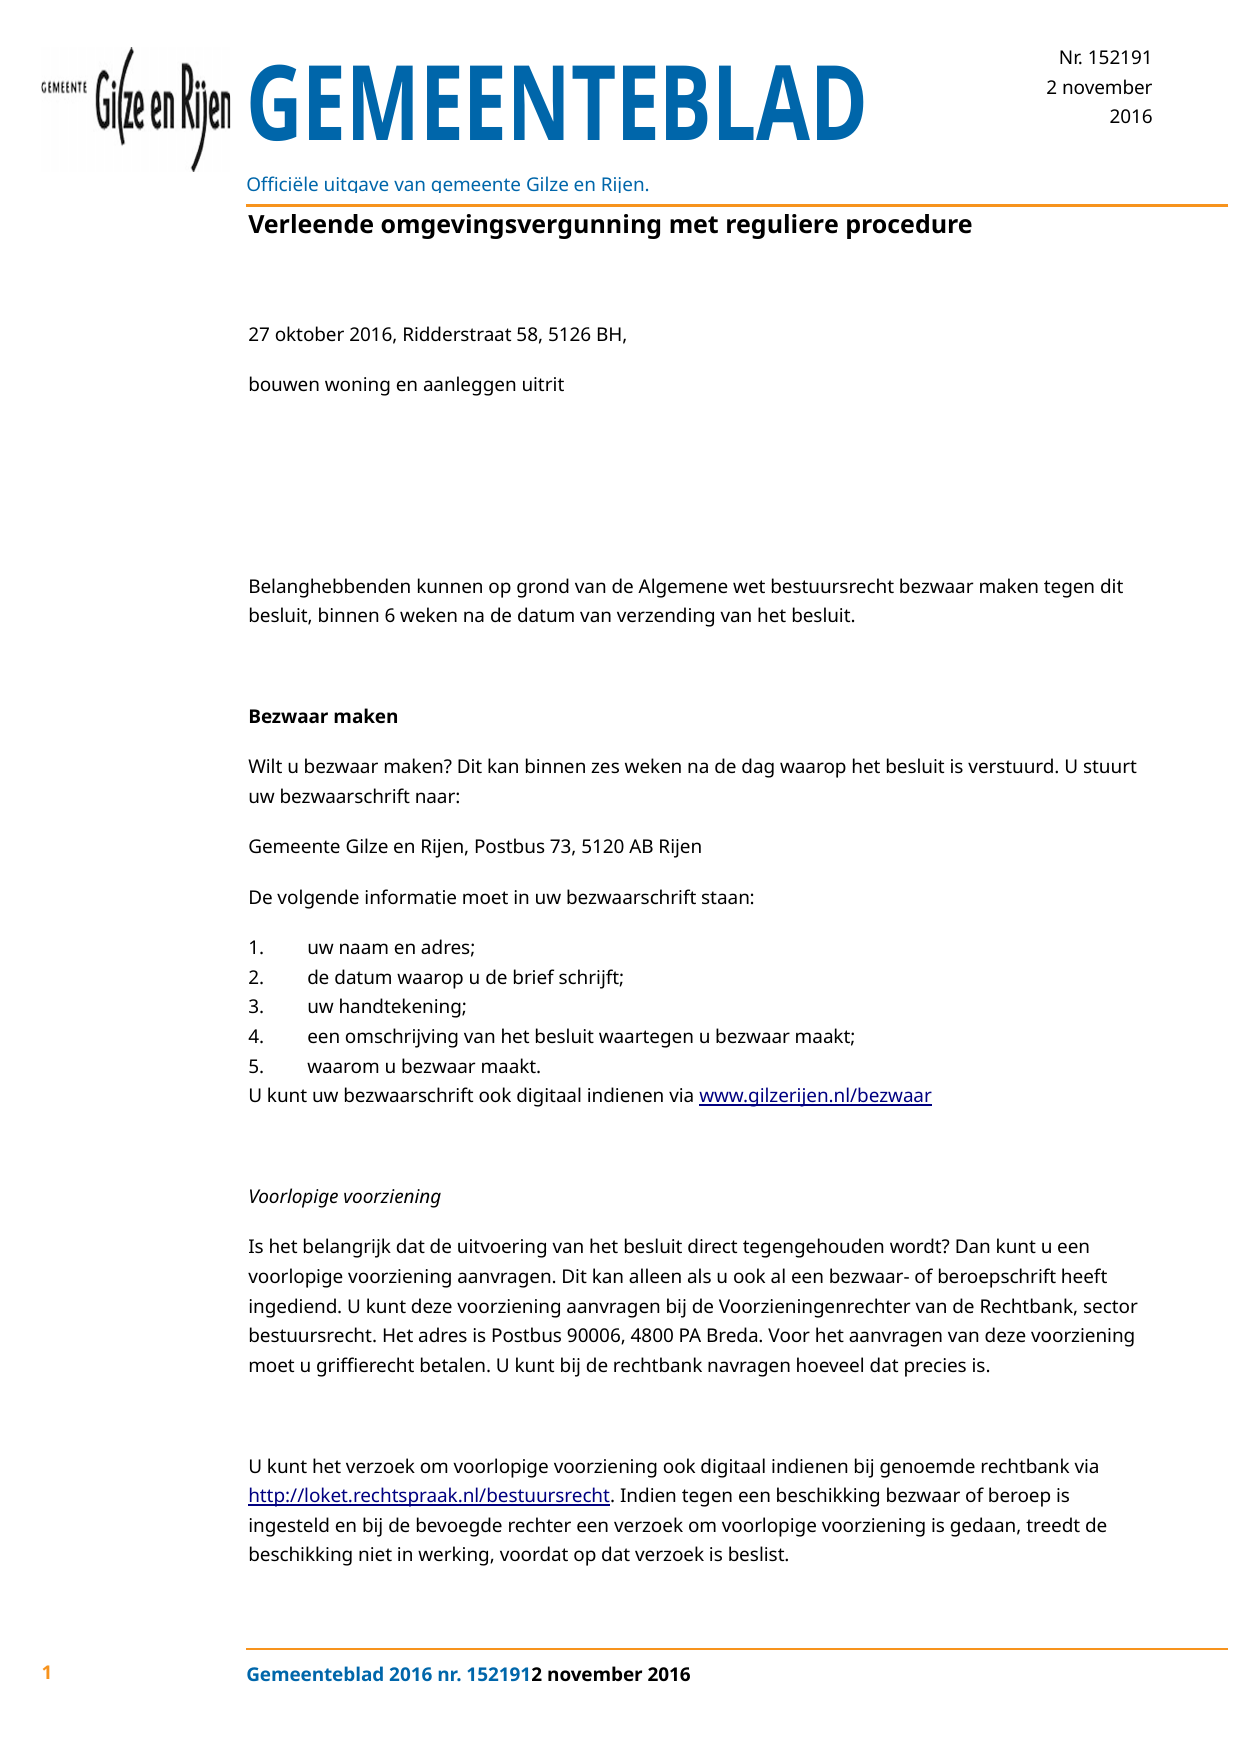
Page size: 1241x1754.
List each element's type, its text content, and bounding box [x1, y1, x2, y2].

list waarom u bezwaar maakt. [248, 1053, 1152, 1078]
text Wilt u bezwaar maken? Dit kan binnen zes weken na de dag waarop het besluit is verstuurd. U stuurt uw bezwaarschrift naar: [248, 754, 1152, 809]
list uw handtekening; [248, 994, 1152, 1019]
text De volgende informatie moet in uw bezwaarschrift staan: [248, 884, 1152, 910]
text Belanghebbenden kunnen op grond van de Algemene wet bestuursrecht bezwaar maken tegen dit besluit, binnen 6 weken na de datum van verzending van het besluit. [248, 573, 1152, 628]
text bouwen woning en aanleggen uitrit [248, 371, 1152, 397]
text U kunt het verzoek om voorlopige voorziening ook digitaal indienen bij genoemde rechtbank via http://loket.rechtspraak.nl/bestuursrecht. Indien tegen een beschikking bezwaar of beroep is ingesteld en bij de bevoegde rechter een verzoek om voorlopige voorziening is gedaan, treedt de beschikking niet in werking, voordat op dat verzoek is beslist. [248, 1453, 1152, 1567]
list uw naam en adres; [248, 934, 1152, 960]
picture [41, 47, 231, 172]
text Bezwaar maken [248, 703, 1152, 729]
text U kunt uw bezwaarschrift ook digitaal indienen via www.gilzerijen.nl/bezwaar [248, 1082, 1152, 1108]
text Verleende omgevingsvergunning met reguliere procedure [248, 207, 1152, 241]
list een omschrijving van het besluit waartegen u bezwaar maakt; [248, 1023, 1152, 1049]
text Gemeente Gilze en Rijen, Postbus 73, 5120 AB Rijen [248, 834, 1152, 859]
list de datum waarop u de brief schrijft; [248, 964, 1152, 990]
text Is het belangrijk dat de uitvoering van het besluit direct tegengehouden wordt? Dan kunt u een voorlopige voorziening aanvragen. Dit kan alleen als u ook al een bezwaar- of beroepschrift heeft ingediend. U kunt deze voorziening aanvragen bij de Voorzieningenrechter van de Rechtbank, sector bestuursrecht. Het adres is Postbus 90006, 4800 PA Breda. Voor het aanvragen van deze voorziening moet u griffierecht betalen. U kunt bij de rechtbank navragen hoeveel dat precies is. [248, 1234, 1152, 1378]
text Voorlopige voorziening [248, 1183, 1152, 1209]
text 27 oktober 2016, Ridderstraat 58, 5126 BH, [248, 321, 1152, 346]
